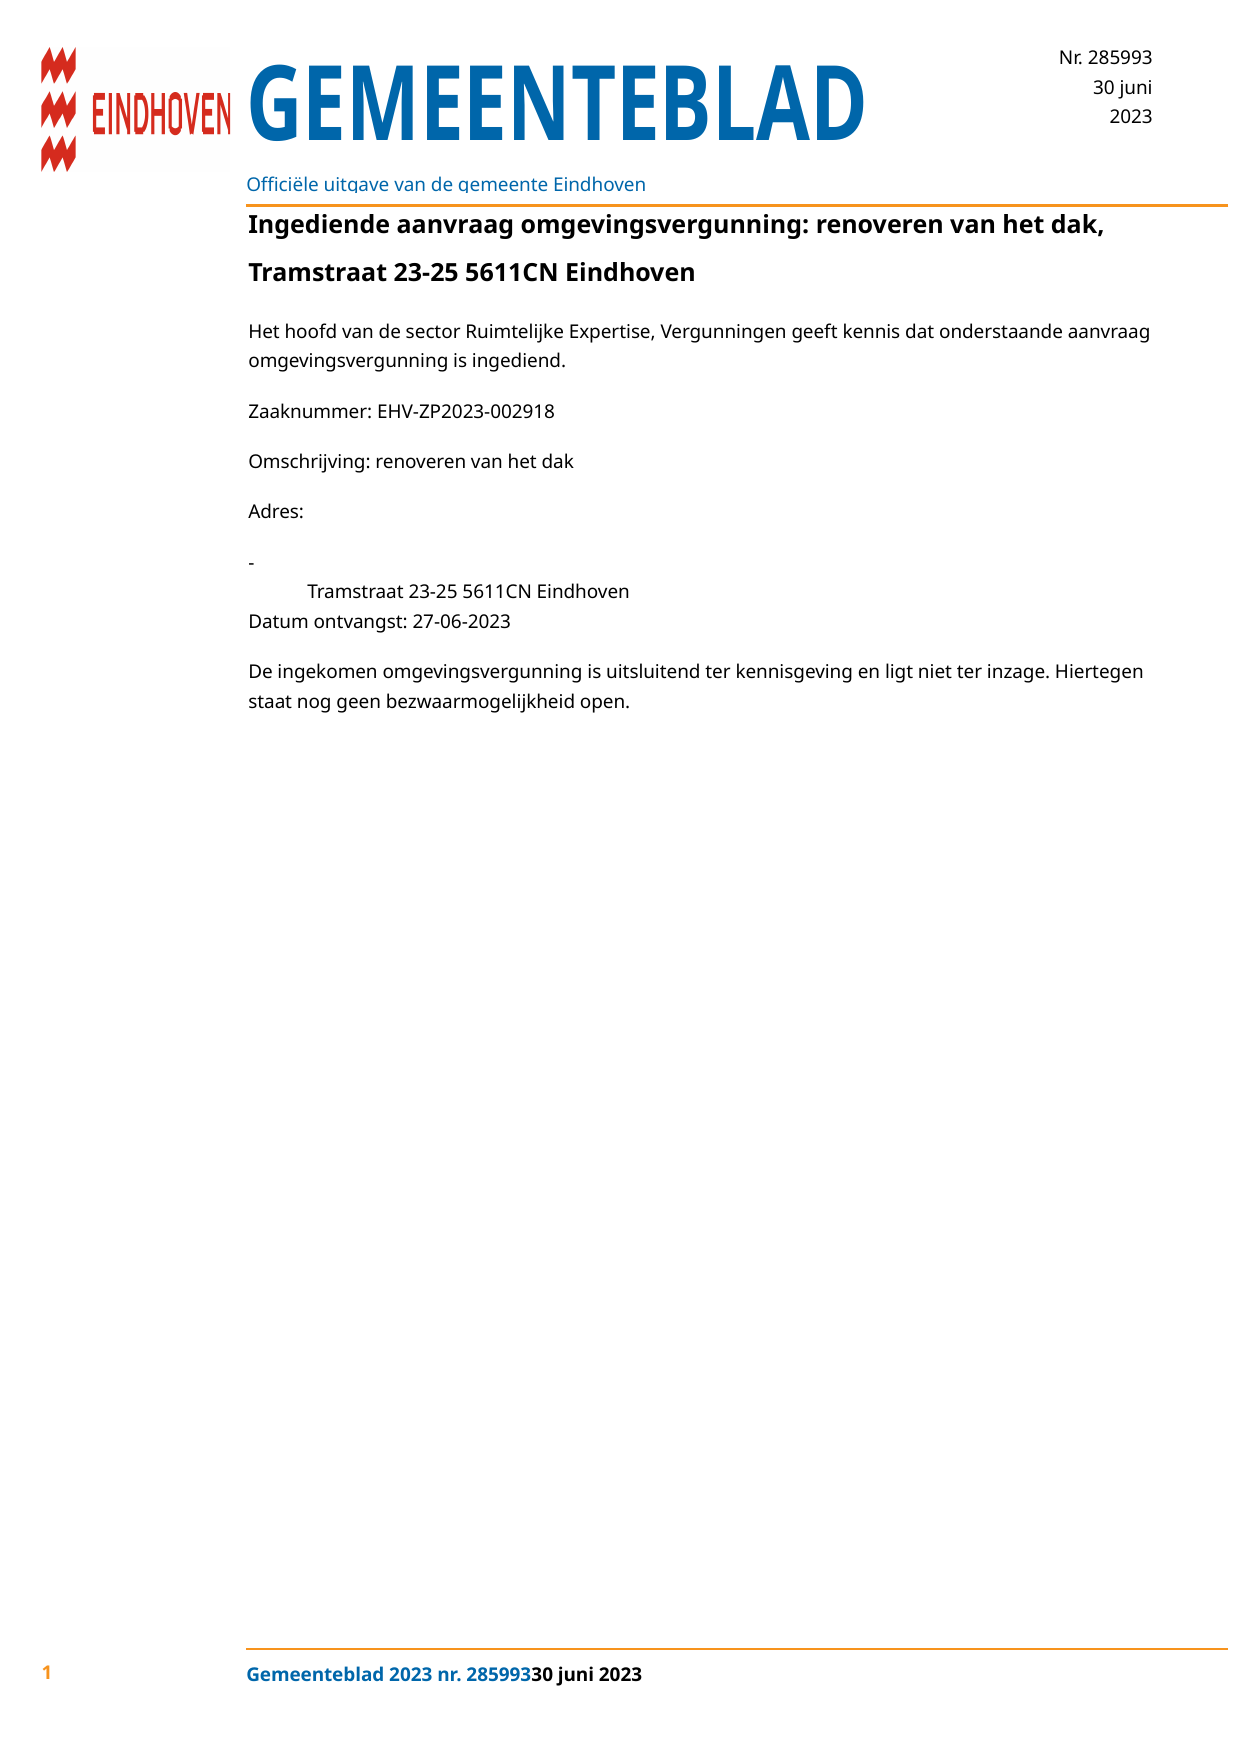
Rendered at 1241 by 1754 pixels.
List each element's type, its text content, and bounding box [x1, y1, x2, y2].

text Ingediende aanvraag omgevingsvergunning: renoveren van het dak, Tramstraat 23-25 5611CN Eindhoven [248, 207, 1152, 288]
text Datum ontvangst: 27-06-2023 [248, 608, 1152, 634]
text Zaaknummer: EHV-ZP2023-002918 [248, 398, 1152, 424]
text Omschrijving: renoveren van het dak [248, 448, 1152, 474]
text De ingekomen omgevingsvergunning is uitsluitend ter kennisgeving en ligt niet ter inzage. Hiertegen staat nog geen bezwaarmogelijkheid open. [248, 659, 1152, 714]
text Adres: [248, 499, 1152, 524]
picture [41, 47, 231, 172]
text Het hoofd van de sector Ruimtelijke Expertise, Vergunningen geeft kennis dat onderstaande aanvraag omgevingsvergunning is ingediend. [248, 318, 1152, 373]
list Tramstraat 23-25 5611CN Eindhoven [248, 579, 1152, 604]
